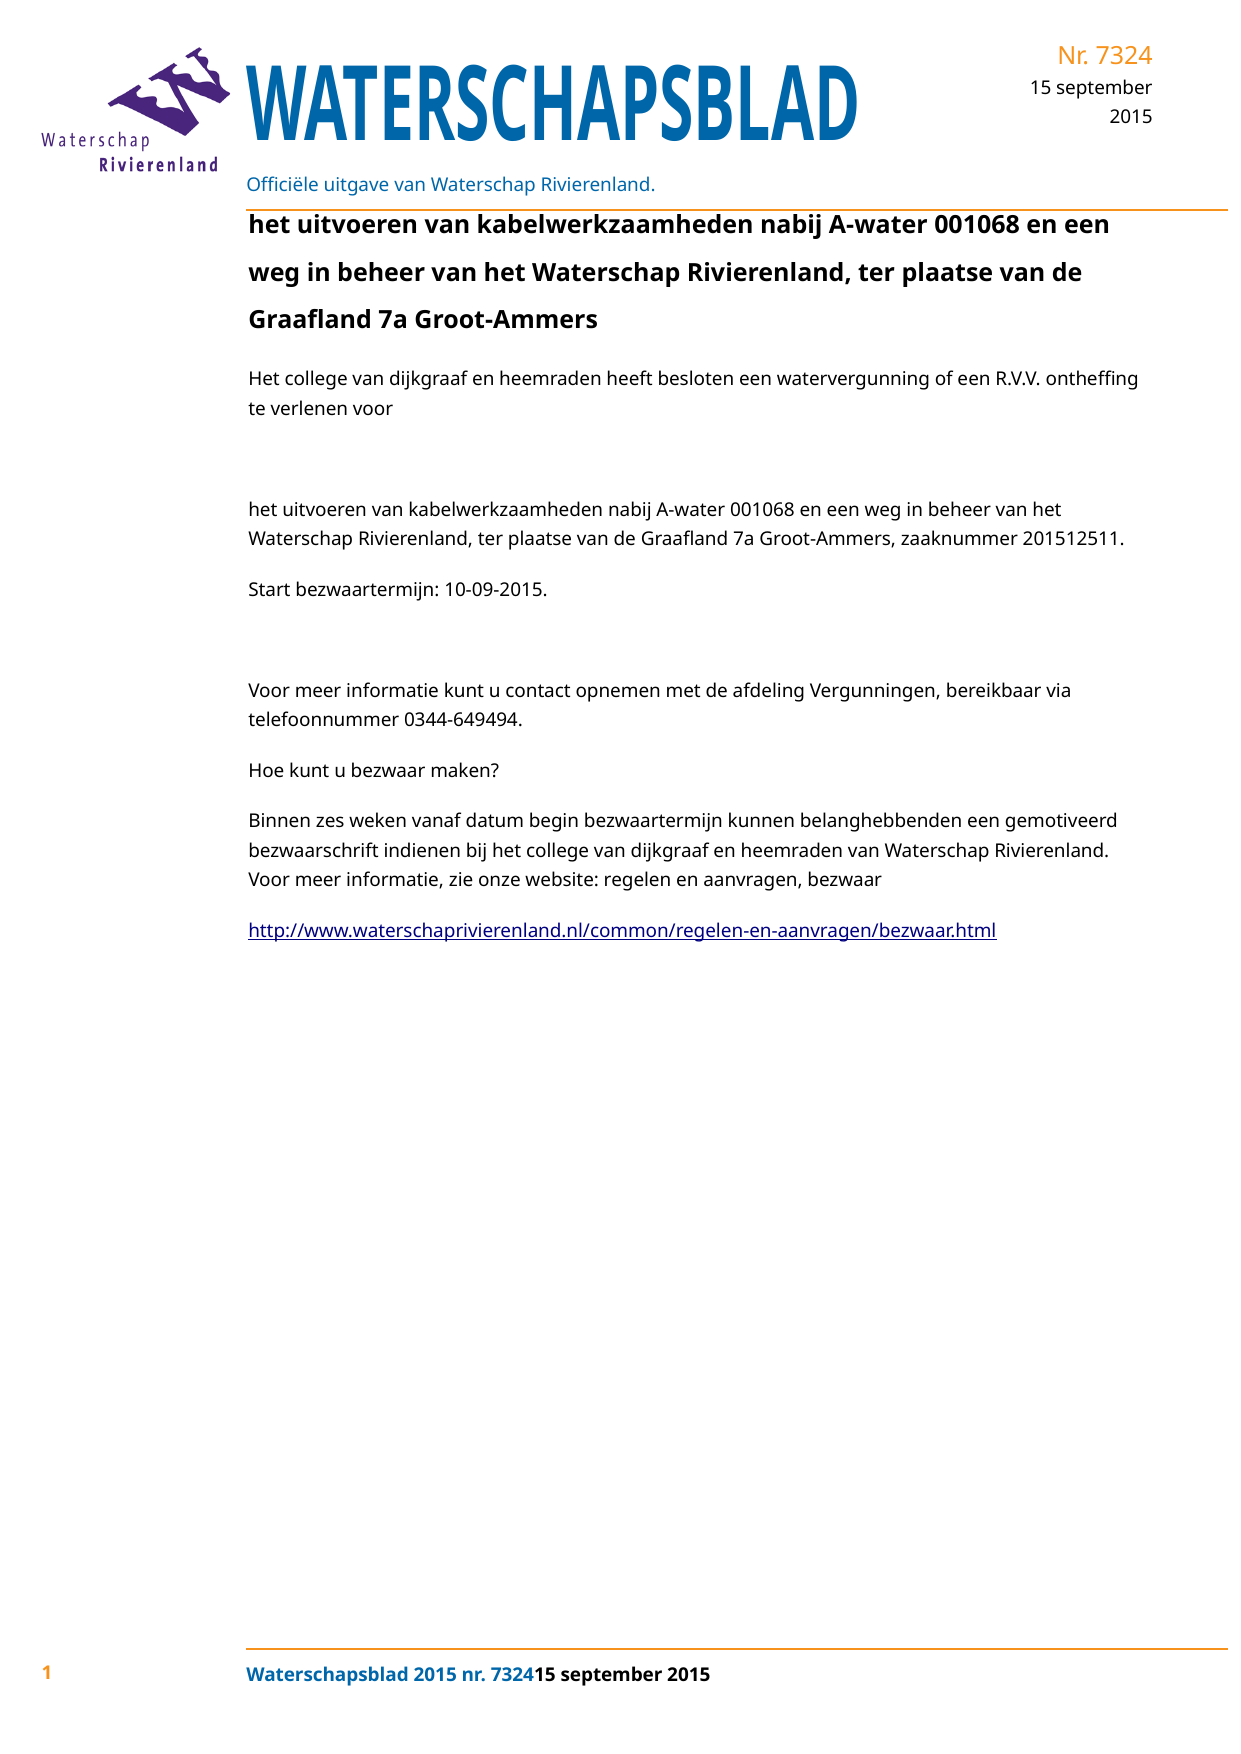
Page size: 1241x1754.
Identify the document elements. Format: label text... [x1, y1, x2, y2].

text het uitvoeren van kabelwerkzaamheden nabij A-water 001068 en een weg in beheer van het Waterschap Rivierenland, ter plaatse van de Graafland 7a Groot-Ammers, zaaknummer 201512511. [248, 496, 1152, 551]
text Hoe kunt u bezwaar maken? [248, 757, 1152, 782]
text Binnen zes weken vanaf datum begin bezwaartermijn kunnen belanghebbenden een gemotiveerd bezwaarschrift indienen bij het college van dijkgraaf en heemraden van Waterschap Rivierenland. Voor meer informatie, zie onze website: regelen en aanvragen, bezwaar [248, 807, 1152, 892]
text Voor meer informatie kunt u contact opnemen met de afdeling Vergunningen, bereikbaar via telefoonnummer 0344-649494. [248, 677, 1152, 732]
text het uitvoeren van kabelwerkzaamheden nabij A-water 001068 en een weg in beheer van het Waterschap Rivierenland, ter plaatse van de Graafland 7a Groot-Ammers [248, 211, 1152, 336]
text Het college van dijkgraaf en heemraden heeft besloten een watervergunning of een R.V.V. ontheffing te verlenen voor [248, 366, 1152, 421]
text http://www.waterschaprivierenland.nl/common/regelen-en-aanvragen/bezwaar.html [248, 917, 1152, 942]
picture [41, 47, 231, 172]
text Start bezwaartermijn: 10-09-2015. [248, 576, 1152, 602]
